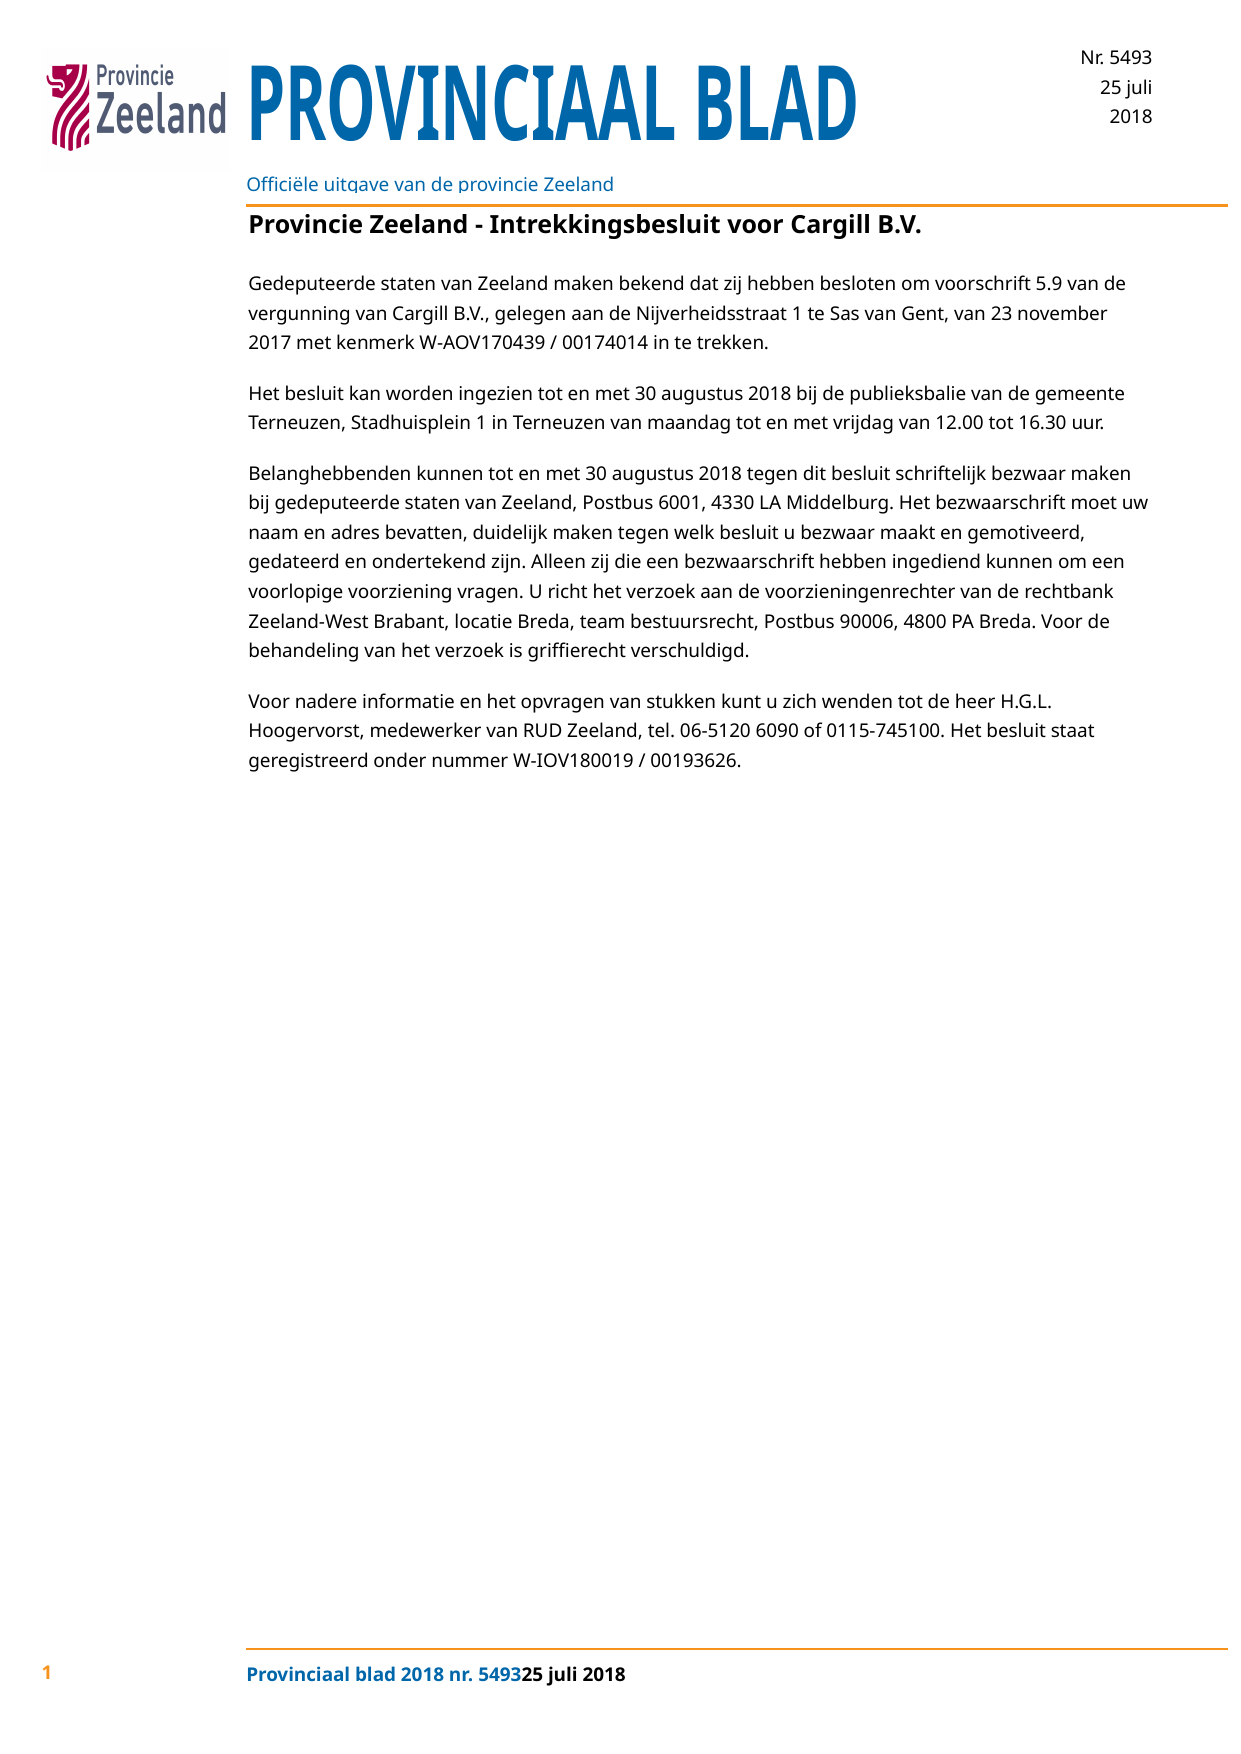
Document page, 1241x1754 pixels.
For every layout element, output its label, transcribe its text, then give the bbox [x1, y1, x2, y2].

picture [41, 47, 231, 172]
text Het besluit kan worden ingezien tot en met 30 augustus 2018 bij de publieksbalie van de gemeente Terneuzen, Stadhuisplein 1 in Terneuzen van maandag tot en met vrijdag van 12.00 tot 16.30 uur. [248, 380, 1152, 435]
text Gedeputeerde staten van Zeeland maken bekend dat zij hebben besloten om voorschrift 5.9 van de vergunning van Cargill B.V., gelegen aan de Nijverheidsstraat 1 te Sas van Gent, van 23 november 2017 met kenmerk W-AOV170439 / 00174014 in te trekken. [248, 270, 1152, 355]
text Belanghebbenden kunnen tot en met 30 augustus 2018 tegen dit besluit schriftelijk bezwaar maken bij gedeputeerde staten van Zeeland, Postbus 6001, 4330 LA Middelburg. Het bezwaarschrift moet uw naam en adres bevatten, duidelijk maken tegen welk besluit u bezwaar maakt en gemotiveerd, gedateerd en ondertekend zijn. Alleen zij die een bezwaarschrift hebben ingediend kunnen om een voorlopige voorziening vragen. U richt het verzoek aan de voorzieningenrechter van de rechtbank Zeeland-West Brabant, locatie Breda, team bestuursrecht, Postbus 90006, 4800 PA Breda. Voor de behandeling van het verzoek is griffierecht verschuldigd. [248, 460, 1152, 663]
text Voor nadere informatie en het opvragen van stukken kunt u zich wenden tot de heer H.G.L. Hoogervorst, medewerker van RUD Zeeland, tel. 06-5120 6090 of 0115-745100. Het besluit staat geregistreerd onder nummer W-IOV180019 / 00193626. [248, 688, 1152, 773]
text Provincie Zeeland - Intrekkingsbesluit voor Cargill B.V. [248, 207, 1152, 241]
